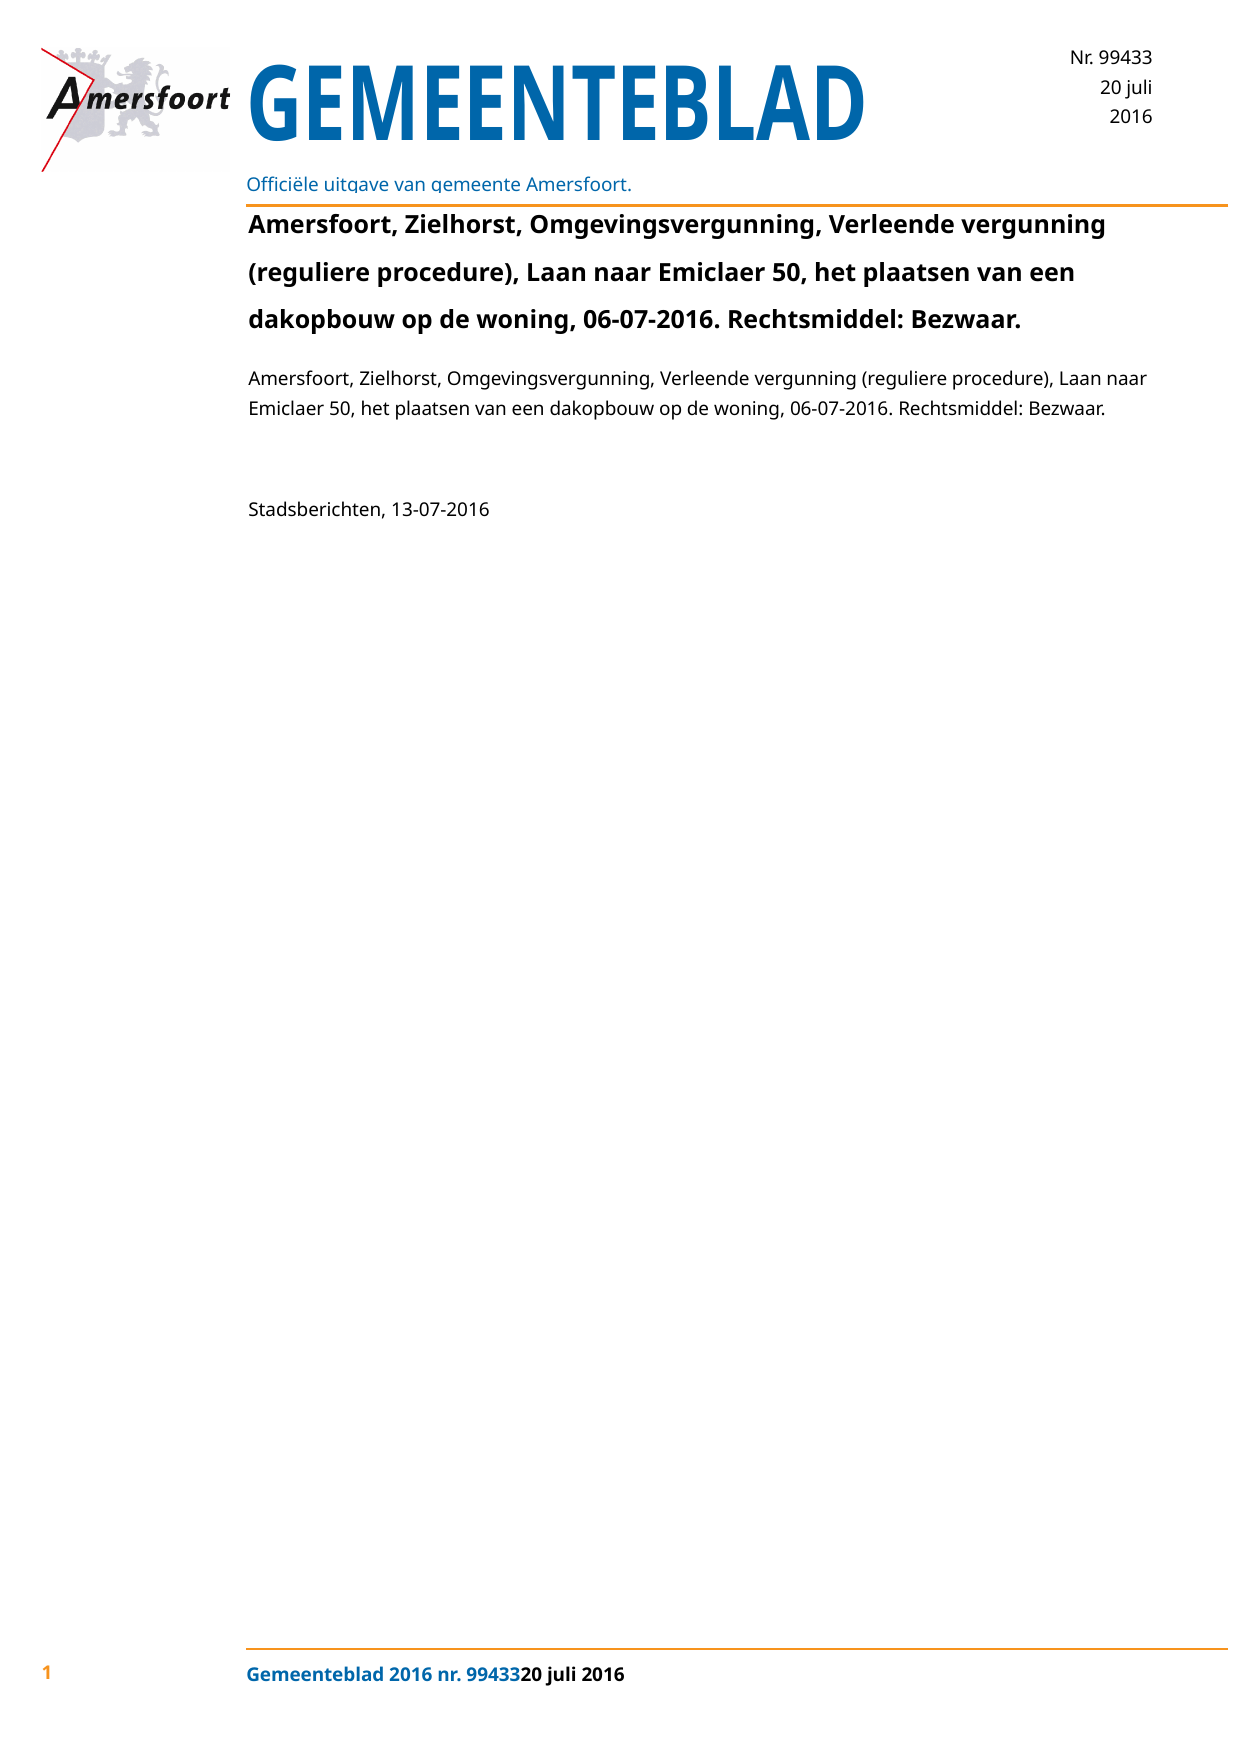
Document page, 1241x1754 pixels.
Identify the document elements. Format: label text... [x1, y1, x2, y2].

text Amersfoort, Zielhorst, Omgevingsvergunning, Verleende vergunning (reguliere procedure), Laan naar Emiclaer 50, het plaatsen van een dakopbouw op de woning, 06-07-2016. Rechtsmiddel: Bezwaar. [248, 366, 1152, 421]
text Stadsberichten, 13-07-2016 [248, 496, 1152, 522]
picture [41, 47, 231, 172]
text Amersfoort, Zielhorst, Omgevingsvergunning, Verleende vergunning (reguliere procedure), Laan naar Emiclaer 50, het plaatsen van een dakopbouw op de woning, 06-07-2016. Rechtsmiddel: Bezwaar. [248, 207, 1152, 336]
